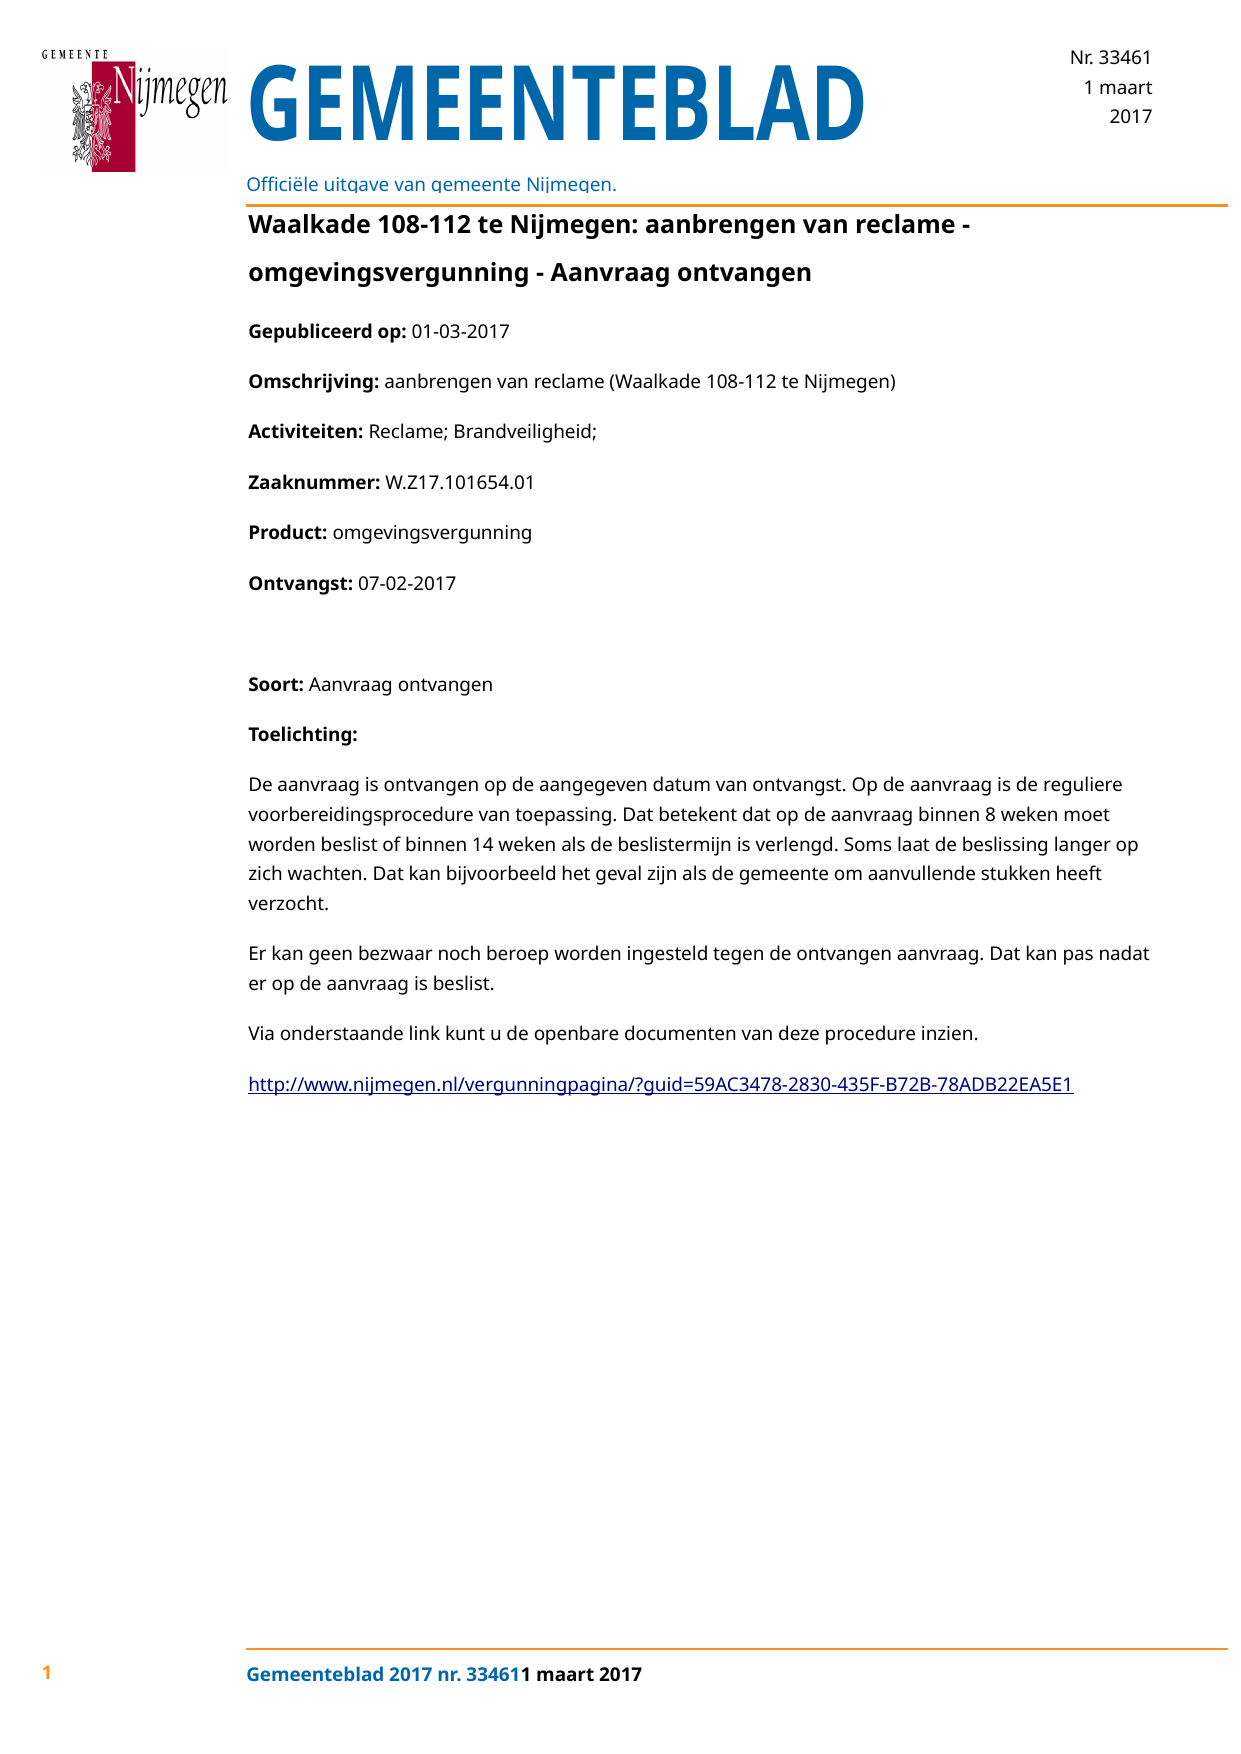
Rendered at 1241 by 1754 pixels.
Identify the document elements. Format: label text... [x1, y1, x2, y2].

text De aanvraag is ontvangen op de aangegeven datum van ontvangst. Op de aanvraag is de reguliere voorbereidingsprocedure van toepassing. Dat betekent dat op de aanvraag binnen 8 weken moet worden beslist of binnen 14 weken als de beslistermijn is verlengd. Soms laat de beslissing langer op zich wachten. Dat kan bijvoorbeeld het geval zijn als de gemeente om aanvullende stukken heeft verzocht. [248, 772, 1152, 916]
text Waalkade 108-112 te Nijmegen: aanbrengen van reclame - omgevingsvergunning - Aanvraag ontvangen [248, 207, 1152, 288]
text Gepubliceerd op: 01-03-2017 [248, 318, 1152, 344]
text Omschrijving: aanbrengen van reclame (Waalkade 108-112 te Nijmegen) [248, 368, 1152, 394]
text http://www.nijmegen.nl/vergunningpagina/?guid=59AC3478-2830-435F-B72B-78ADB22EA5E1 [248, 1071, 1152, 1097]
text Soort: Aanvraag ontvangen [248, 671, 1152, 697]
text Via onderstaande link kunt u de openbare documenten van deze procedure inzien. [248, 1020, 1152, 1046]
text Activiteiten: Reclame; Brandveiligheid; [248, 419, 1152, 444]
text Er kan geen bezwaar noch beroep worden ingesteld tegen de ontvangen aanvraag. Dat kan pas nadat er op de aanvraag is beslist. [248, 940, 1152, 996]
text Toelichting: [248, 721, 1152, 747]
text Zaaknummer: W.Z17.101654.01 [248, 469, 1152, 495]
text Product: omgevingsvergunning [248, 519, 1152, 545]
picture [41, 47, 231, 172]
text Ontvangst: 07-02-2017 [248, 570, 1152, 596]
